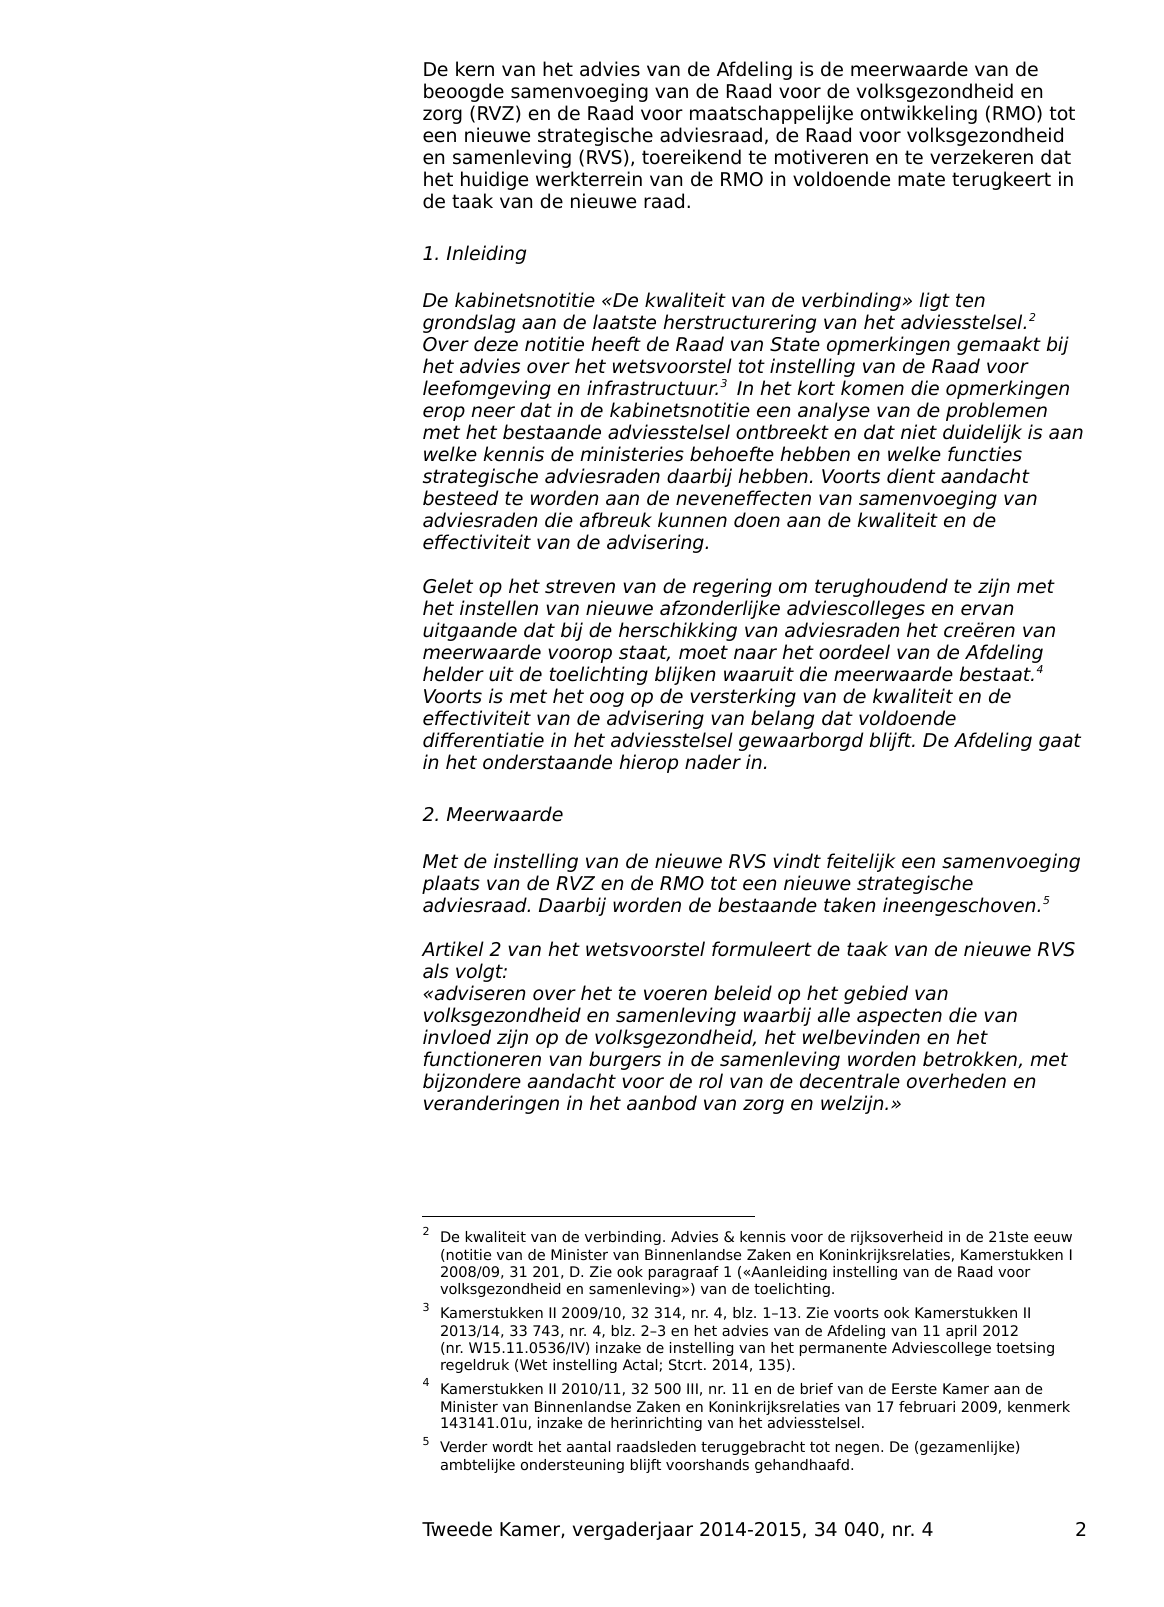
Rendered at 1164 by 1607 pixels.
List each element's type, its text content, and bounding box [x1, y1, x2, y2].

text De kern van het advies van de Afdeling is de meerwaarde van de beoogde samenvoeging van de Raad voor de volksgezondheid en zorg (RVZ) en de Raad voor maatschappelijke ontwikkeling (RMO) tot een nieuwe strategische adviesraad, de Raad voor volksgezondheid en samenleving (RVS), toereikend te motiveren en te verzekeren dat het huidige werkterrein van de RMO in voldoende mate terugkeert in de taak van de nieuwe raad. [422, 59, 1087, 213]
text Kamerstukken II 2009/10, 32 314, nr. 4, blz. 1–13. Zie voorts ook Kamerstukken II 2013/14, 33 743, nr. 4, blz. 2–3 en het advies van de Afdeling van 11 april 2012 (nr. W15.11.0536/IV) inzake de instelling van het permanente Adviescollege toetsing regeldruk (Wet instelling Actal; Stcrt. 2014, 135). [422, 1301, 1087, 1374]
subtitle 2. Meerwaarde [422, 804, 1087, 826]
text Gelet op het streven van de regering om terughoudend te zijn met het instellen van nieuwe afzonderlijke adviescolleges en ervan uitgaande dat bij de herschikking van adviesraden het creëren van meerwaarde voorop staat, moet naar het oordeel van de Afdeling helder uit de toelichting blijken waaruit die meerwaarde bestaat. Voorts is met het oog op de versterking van de kwaliteit en de effectiviteit van de advisering van belang dat voldoende differentiatie in het adviesstelsel gewaarborgd blijft. De Afdeling gaat in het onderstaande hierop nader in. [422, 576, 1087, 774]
text Met de instelling van de nieuwe RVS vindt feitelijk een samenvoeging plaats van de RVZ en de RMO tot een nieuwe strategische adviesraad. Daarbij worden de bestaande taken ineengeschoven. [422, 851, 1087, 917]
text De kabinetsnotitie «De kwaliteit van de verbinding» ligt ten grondslag aan de laatste herstructurering van het adviesstelsel. Over deze notitie heeft de Raad van State opmerkingen gemaakt bij het advies over het wetsvoorstel tot instelling van de Raad voor leefomgeving en infrastructuur. In het kort komen die opmerkingen erop neer dat in de kabinetsnotitie een analyse van de problemen met het bestaande adviesstelsel ontbreekt en dat niet duidelijk is aan welke kennis de ministeries behoefte hebben en welke functies strategische adviesraden daarbij hebben. Voorts dient aandacht besteed te worden aan de neveneffecten van samenvoeging van adviesraden die afbreuk kunnen doen aan de kwaliteit en de effectiviteit van de advisering. [422, 290, 1087, 554]
text De kwaliteit van de verbinding. Advies & kennis voor de rijksoverheid in de 21ste eeuw (notitie van de Minister van Binnenlandse Zaken en Koninkrijksrelaties, Kamerstukken I 2008/09, 31 201, D. Zie ook paragraaf 1 («Aanleiding instelling van de Raad voor volksgezondheid en samenleving») van de toelichting. [422, 1225, 1087, 1298]
text Verder wordt het aantal raadsleden teruggebracht tot negen. De (gezamenlijke) ambtelijke ondersteuning blijft voorshands gehandhaafd. [422, 1435, 1087, 1474]
text «adviseren over het te voeren beleid op het gebied van volksgezondheid en samenleving waarbij alle aspecten die van invloed zijn op de volksgezondheid, het welbevinden en het functioneren van burgers in de samenleving worden betrokken, met bijzondere aandacht voor de rol van de decentrale overheden en veranderingen in het aanbod van zorg en welzijn.» [422, 983, 1087, 1114]
text Artikel 2 van het wetsvoorstel formuleert de taak van de nieuwe RVS als volgt: [422, 939, 1087, 983]
text Kamerstukken II 2010/11, 32 500 III, nr. 11 en de brief van de Eerste Kamer aan de Minister van Binnenlandse Zaken en Koninkrijksrelaties van 17 februari 2009, kenmerk 143141.01u, inzake de herinrichting van het adviesstelsel. [422, 1377, 1087, 1432]
subtitle 1. Inleiding [422, 243, 1087, 265]
